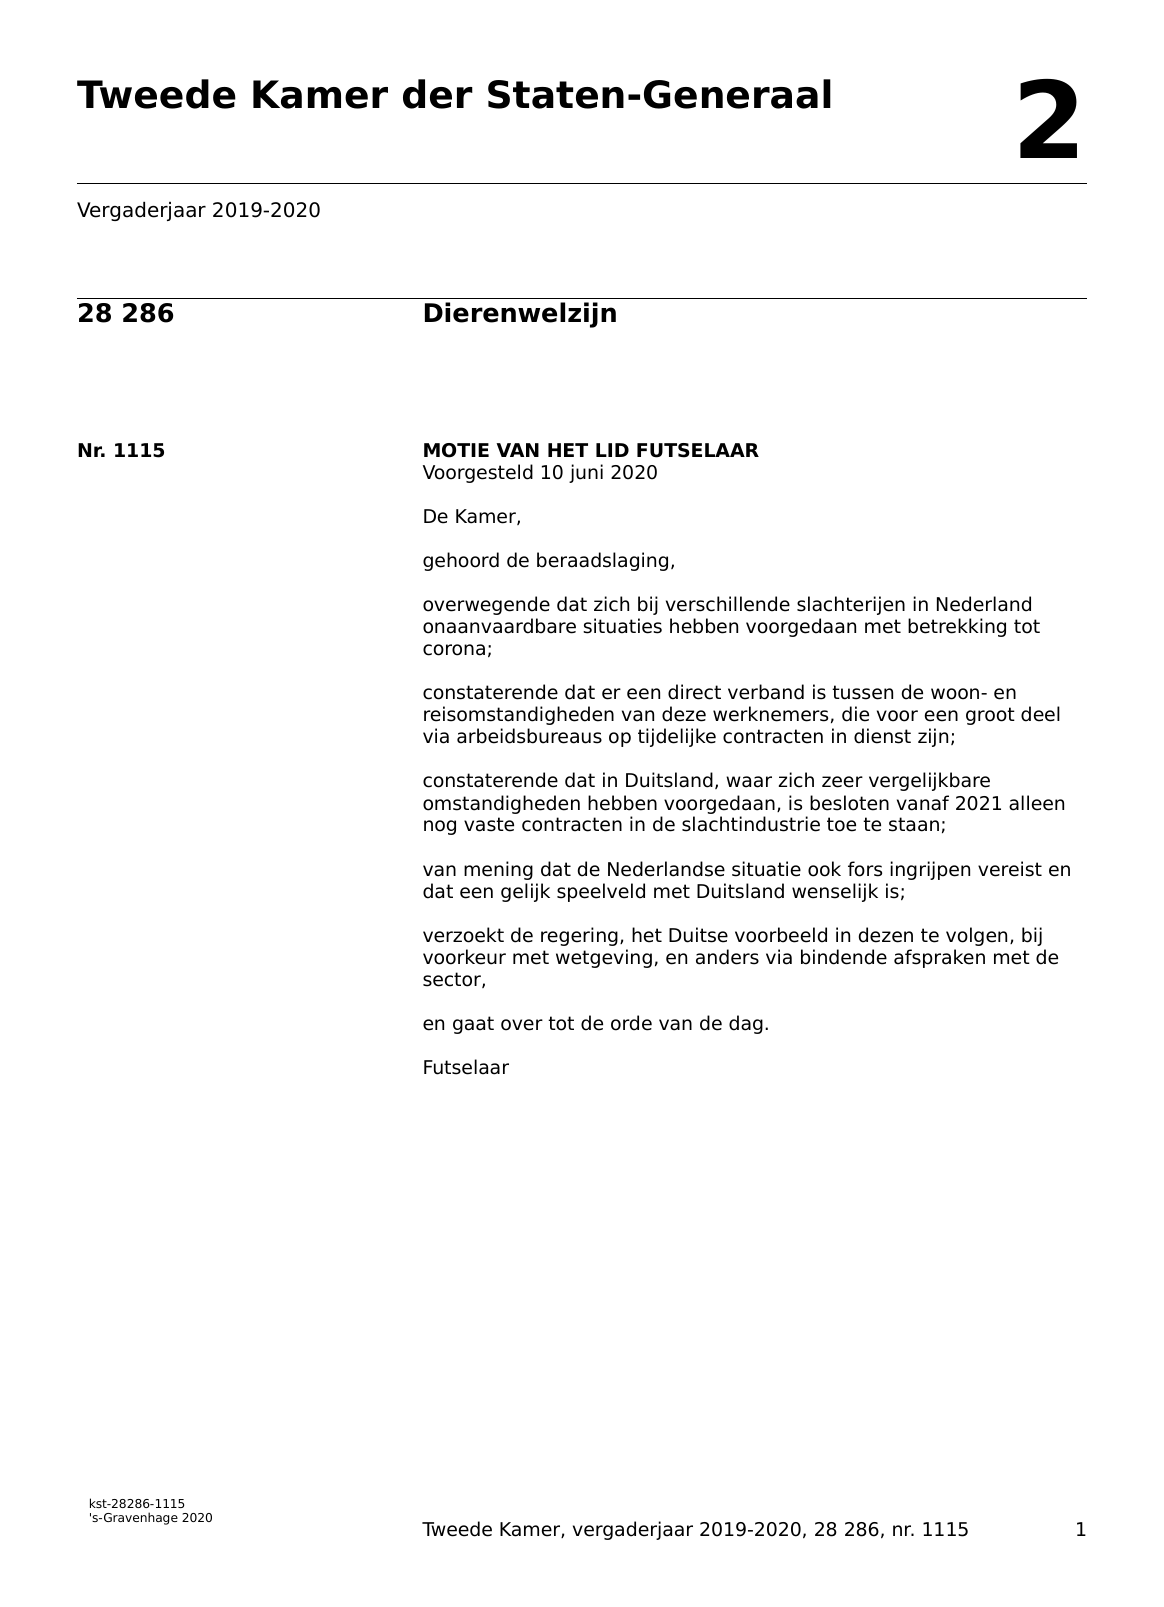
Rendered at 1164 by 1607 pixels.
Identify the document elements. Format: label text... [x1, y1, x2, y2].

text overwegende dat zich bij verschillende slachterijen in Nederland onaanvaardbare situaties hebben voorgedaan met betrekking tot corona; [422, 594, 1087, 660]
text Voorgesteld 10 juni 2020 [422, 462, 1087, 484]
subtitle Nr. 1115 MOTIE VAN HET LID FUTSELAAR [77, 440, 1087, 462]
subtitle 28 286 Dierenwelzijn [77, 299, 1087, 329]
text Futselaar [422, 1057, 1087, 1079]
text De Kamer, [422, 506, 1087, 528]
text van mening dat de Nederlandse situatie ook fors ingrijpen vereist en dat een gelijk speelveld met Duitsland wenselijk is; [422, 858, 1087, 902]
text constaterende dat in Duitsland, waar zich zeer vergelijkbare omstandigheden hebben voorgedaan, is besloten vanaf 2021 alleen nog vaste contracten in de slachtindustrie toe te staan; [422, 770, 1087, 836]
text en gaat over tot de orde van de dag. [422, 1013, 1087, 1035]
text verzoekt de regering, het Duitse voorbeeld in dezen te volgen, bij voorkeur met wetgeving, en anders via bindende afspraken met de sector, [422, 925, 1087, 991]
table_header 2 [886, 59, 1087, 183]
text 's-Gravenhage 2020 [88, 1511, 323, 1525]
text gehoord de beraadslaging, [422, 550, 1087, 572]
text constaterende dat er een direct verband is tussen de woon- en reisomstandigheden van deze werknemers, die voor een groot deel via arbeidsbureaus op tijdelijke contracten in dienst zijn; [422, 682, 1087, 748]
table_cell Vergaderjaar 2019-2020 [77, 184, 1087, 298]
table_header Tweede Kamer der Staten-Generaal [77, 59, 886, 183]
text kst-28286-1115 [88, 1497, 323, 1511]
